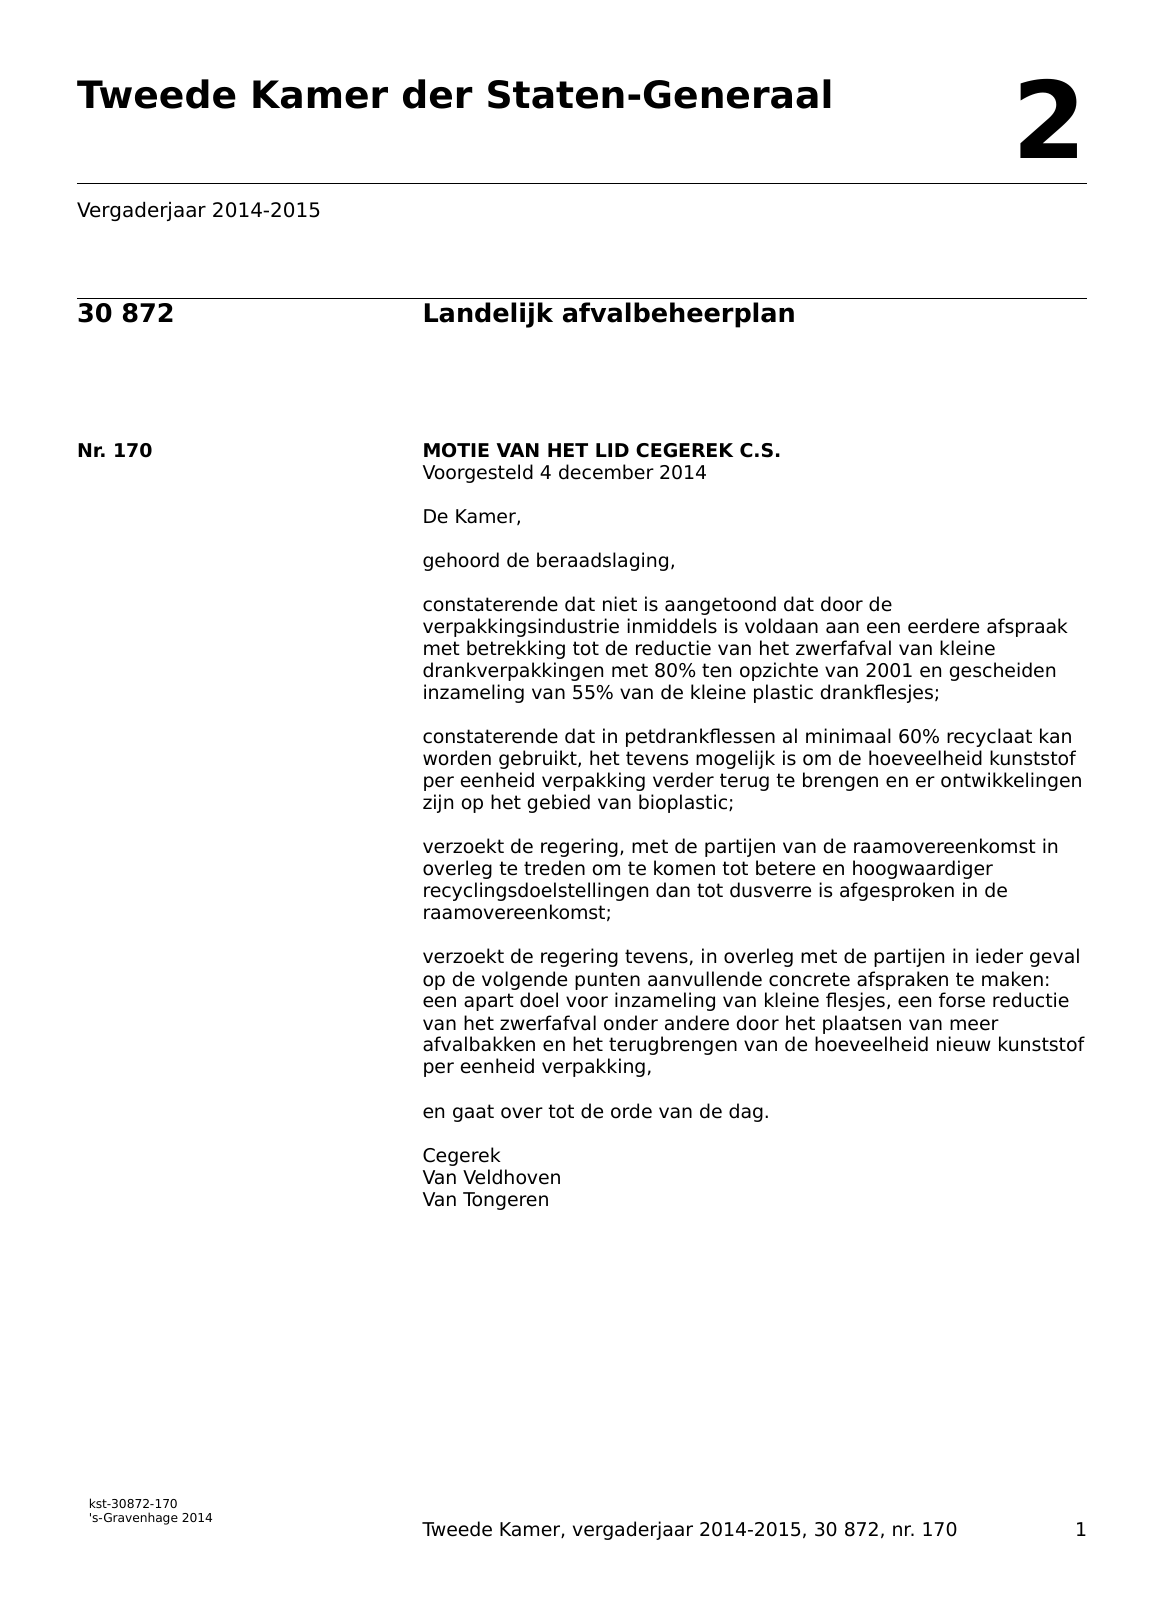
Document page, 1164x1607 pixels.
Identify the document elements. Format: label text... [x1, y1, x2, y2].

text Van Tongeren [422, 1189, 1087, 1211]
subtitle Nr. 170 MOTIE VAN HET LID CEGEREK C.S. [77, 440, 1087, 462]
subtitle 30 872 Landelijk afvalbeheerplan [77, 299, 1087, 329]
table_cell Vergaderjaar 2014-2015 [77, 184, 1087, 298]
text kst-30872-170 [88, 1497, 323, 1511]
text verzoekt de regering, met de partijen van de raamovereenkomst in overleg te treden om te komen tot betere en hoogwaardiger recyclingsdoelstellingen dan tot dusverre is afgesproken in de raamovereenkomst; [422, 836, 1087, 924]
table_header Tweede Kamer der Staten-Generaal [77, 59, 886, 183]
text 's-Gravenhage 2014 [88, 1511, 323, 1525]
text en gaat over tot de orde van de dag. [422, 1101, 1087, 1122]
text constaterende dat in petdrankflessen al minimaal 60% recyclaat kan worden gebruikt, het tevens mogelijk is om de hoeveelheid kunststof per eenheid verpakking verder terug te brengen en er ontwikkelingen zijn op het gebied van bioplastic; [422, 726, 1087, 814]
text De Kamer, [422, 506, 1087, 528]
text Cegerek [422, 1145, 1087, 1167]
text gehoord de beraadslaging, [422, 550, 1087, 572]
text Voorgesteld 4 december 2014 [422, 462, 1087, 484]
table_header 2 [886, 59, 1087, 183]
text verzoekt de regering tevens, in overleg met de partijen in ieder geval op de volgende punten aanvullende concrete afspraken te maken: een apart doel voor inzameling van kleine flesjes, een forse reductie van het zwerfafval onder andere door het plaatsen van meer afvalbakken en het terugbrengen van de hoeveelheid nieuw kunststof per eenheid verpakking, [422, 946, 1087, 1078]
text constaterende dat niet is aangetoond dat door de verpakkingsindustrie inmiddels is voldaan aan een eerdere afspraak met betrekking tot de reductie van het zwerfafval van kleine drankverpakkingen met 80% ten opzichte van 2001 en gescheiden inzameling van 55% van de kleine plastic drankflesjes; [422, 594, 1087, 704]
text Van Veldhoven [422, 1167, 1087, 1189]
